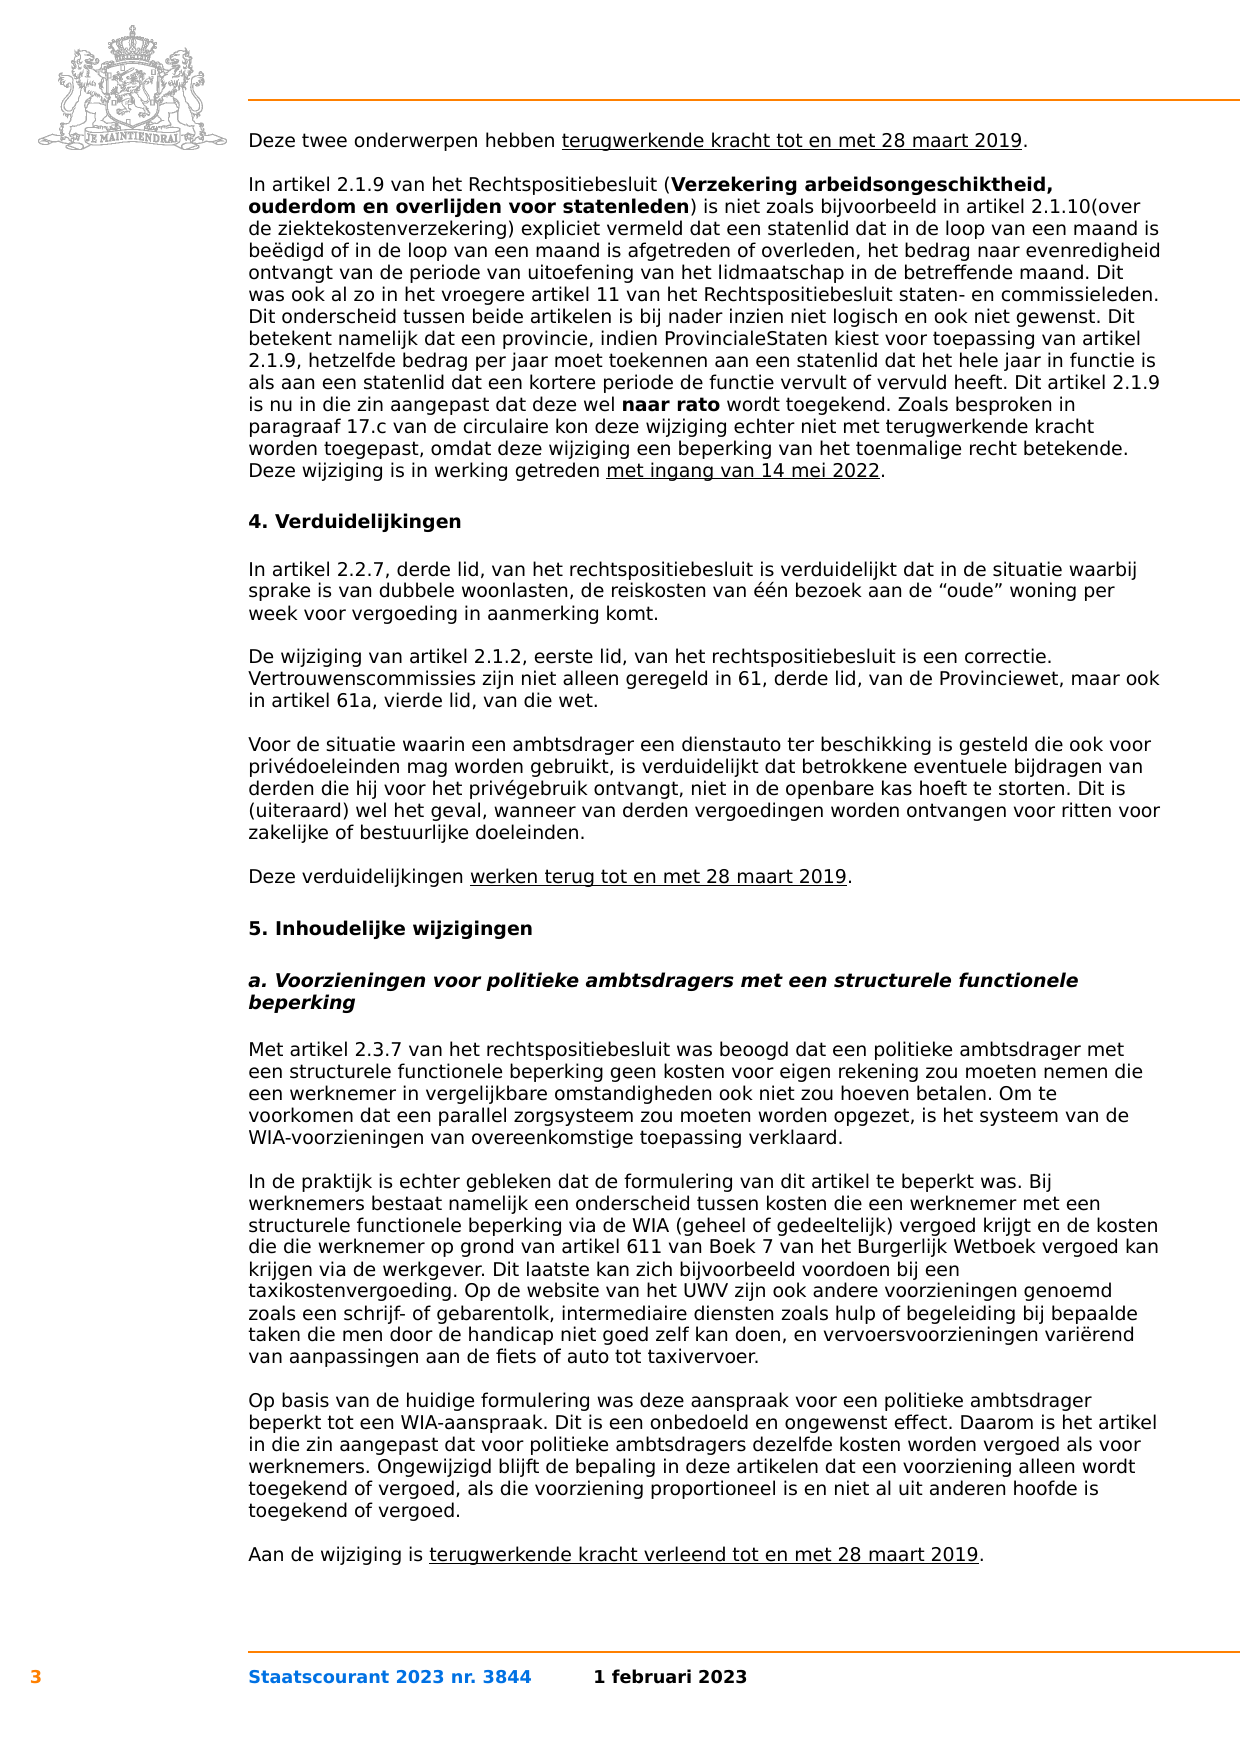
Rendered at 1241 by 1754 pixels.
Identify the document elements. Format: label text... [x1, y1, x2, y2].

picture [38, 25, 227, 150]
subtitle 5. Inhoudelijke wijzigingen [248, 918, 1163, 940]
text Op basis van de huidige formulering was deze aanspraak voor een politieke ambtsdrager beperkt tot een WIA-aanspraak. Dit is een onbedoeld en ongewenst effect. Daarom is het artikel in die zin aangepast dat voor politieke ambtsdragers dezelfde kosten worden vergoed als voor werknemers. Ongewijzigd blijft de bepaling in deze artikelen dat een voorziening alleen wordt toegekend of vergoed, als die voorziening proportioneel is en niet al uit anderen hoofde is toegekend of vergoed. [248, 1390, 1163, 1522]
text In artikel 2.2.7, derde lid, van het rechtspositiebesluit is verduidelijkt dat in de situatie waarbij sprake is van dubbele woonlasten, de reiskosten van één bezoek aan de “oude” woning per week voor vergoeding in aanmerking komt. [248, 558, 1163, 624]
text De wijziging van artikel 2.1.2, eerste lid, van het rechtspositiebesluit is een correctie. Vertrouwenscommissies zijn niet alleen geregeld in 61, derde lid, van de Provinciewet, maar ook in artikel 61a, vierde lid, van die wet. [248, 646, 1163, 712]
text Voor de situatie waarin een ambtsdrager een dienstauto ter beschikking is gesteld die ook voor privédoeleinden mag worden gebruikt, is verduidelijkt dat betrokkene eventuele bijdragen van derden die hij voor het privégebruik ontvangt, niet in de openbare kas hoeft te storten. Dit is (uiteraard) wel het geval, wanneer van derden vergoedingen worden ontvangen voor ritten voor zakelijke of bestuurlijke doeleinden. [248, 734, 1163, 844]
subtitle a. Voorzieningen voor politieke ambtsdragers met een structurele functionele beperking [248, 970, 1163, 1014]
text Aan de wijziging is terugwerkende kracht verleend tot en met 28 maart 2019. [248, 1544, 1163, 1566]
text In de praktijk is echter gebleken dat de formulering van dit artikel te beperkt was. Bij werknemers bestaat namelijk een onderscheid tussen kosten die een werknemer met een structurele functionele beperking via de WIA (geheel of gedeeltelijk) vergoed krijgt en de kosten die die werknemer op grond van artikel 611 van Boek 7 van het Burgerlijk Wetboek vergoed kan krijgen via de werkgever. Dit laatste kan zich bijvoorbeeld voordoen bij een taxikostenvergoeding. Op de website van het UWV zijn ook andere voorzieningen genoemd zoals een schrijf- of gebarentolk, intermediaire diensten zoals hulp of begeleiding bij bepaalde taken die men door de handicap niet goed zelf kan doen, en vervoersvoorzieningen variërend van aanpassingen aan de fiets of auto tot taxivervoer. [248, 1171, 1163, 1368]
text Deze verduidelijkingen werken terug tot en met 28 maart 2019. [248, 866, 1163, 888]
subtitle 4. Verduidelijkingen [248, 511, 1163, 533]
text Met artikel 2.3.7 van het rechtspositiebesluit was beoogd dat een politieke ambtsdrager met een structurele functionele beperking geen kosten voor eigen rekening zou moeten nemen die een werknemer in vergelijkbare omstandigheden ook niet zou hoeven betalen. Om te voorkomen dat een parallel zorgsysteem zou moeten worden opgezet, is het systeem van de WIA-voorzieningen van overeenkomstige toepassing verklaard. [248, 1039, 1163, 1149]
text In artikel 2.1.9 van het Rechtspositiebesluit (Verzekering arbeidsongeschiktheid, ouderdom en overlijden voor statenleden) is niet zoals bijvoorbeeld in artikel 2.1.10(over de ziektekostenverzekering) expliciet vermeld dat een statenlid dat in de loop van een maand is beëdigd of in de loop van een maand is afgetreden of overleden, het bedrag naar evenredigheid ontvangt van de periode van uitoefening van het lidmaatschap in de betreffende maand. Dit was ook al zo in het vroegere artikel 11 van het Rechtspositiebesluit staten- en commissieleden. Dit onderscheid tussen beide artikelen is bij nader inzien niet logisch en ook niet gewenst. Dit betekent namelijk dat een provincie, indien ProvincialeStaten kiest voor toepassing van artikel 2.1.9, hetzelfde bedrag per jaar moet toekennen aan een statenlid dat het hele jaar in functie is als aan een statenlid dat een kortere periode de functie vervult of vervuld heeft. Dit artikel 2.1.9 is nu in die zin aangepast dat deze wel naar rato wordt toegekend. Zoals besproken in paragraaf 17.c van de circulaire kon deze wijziging echter niet met terugwerkende kracht worden toegepast, omdat deze wijziging een beperking van het toenmalige recht betekende. Deze wijziging is in werking getreden met ingang van 14 mei 2022. [248, 174, 1163, 481]
text Deze twee onderwerpen hebben terugwerkende kracht tot en met 28 maart 2019. [248, 130, 1163, 152]
